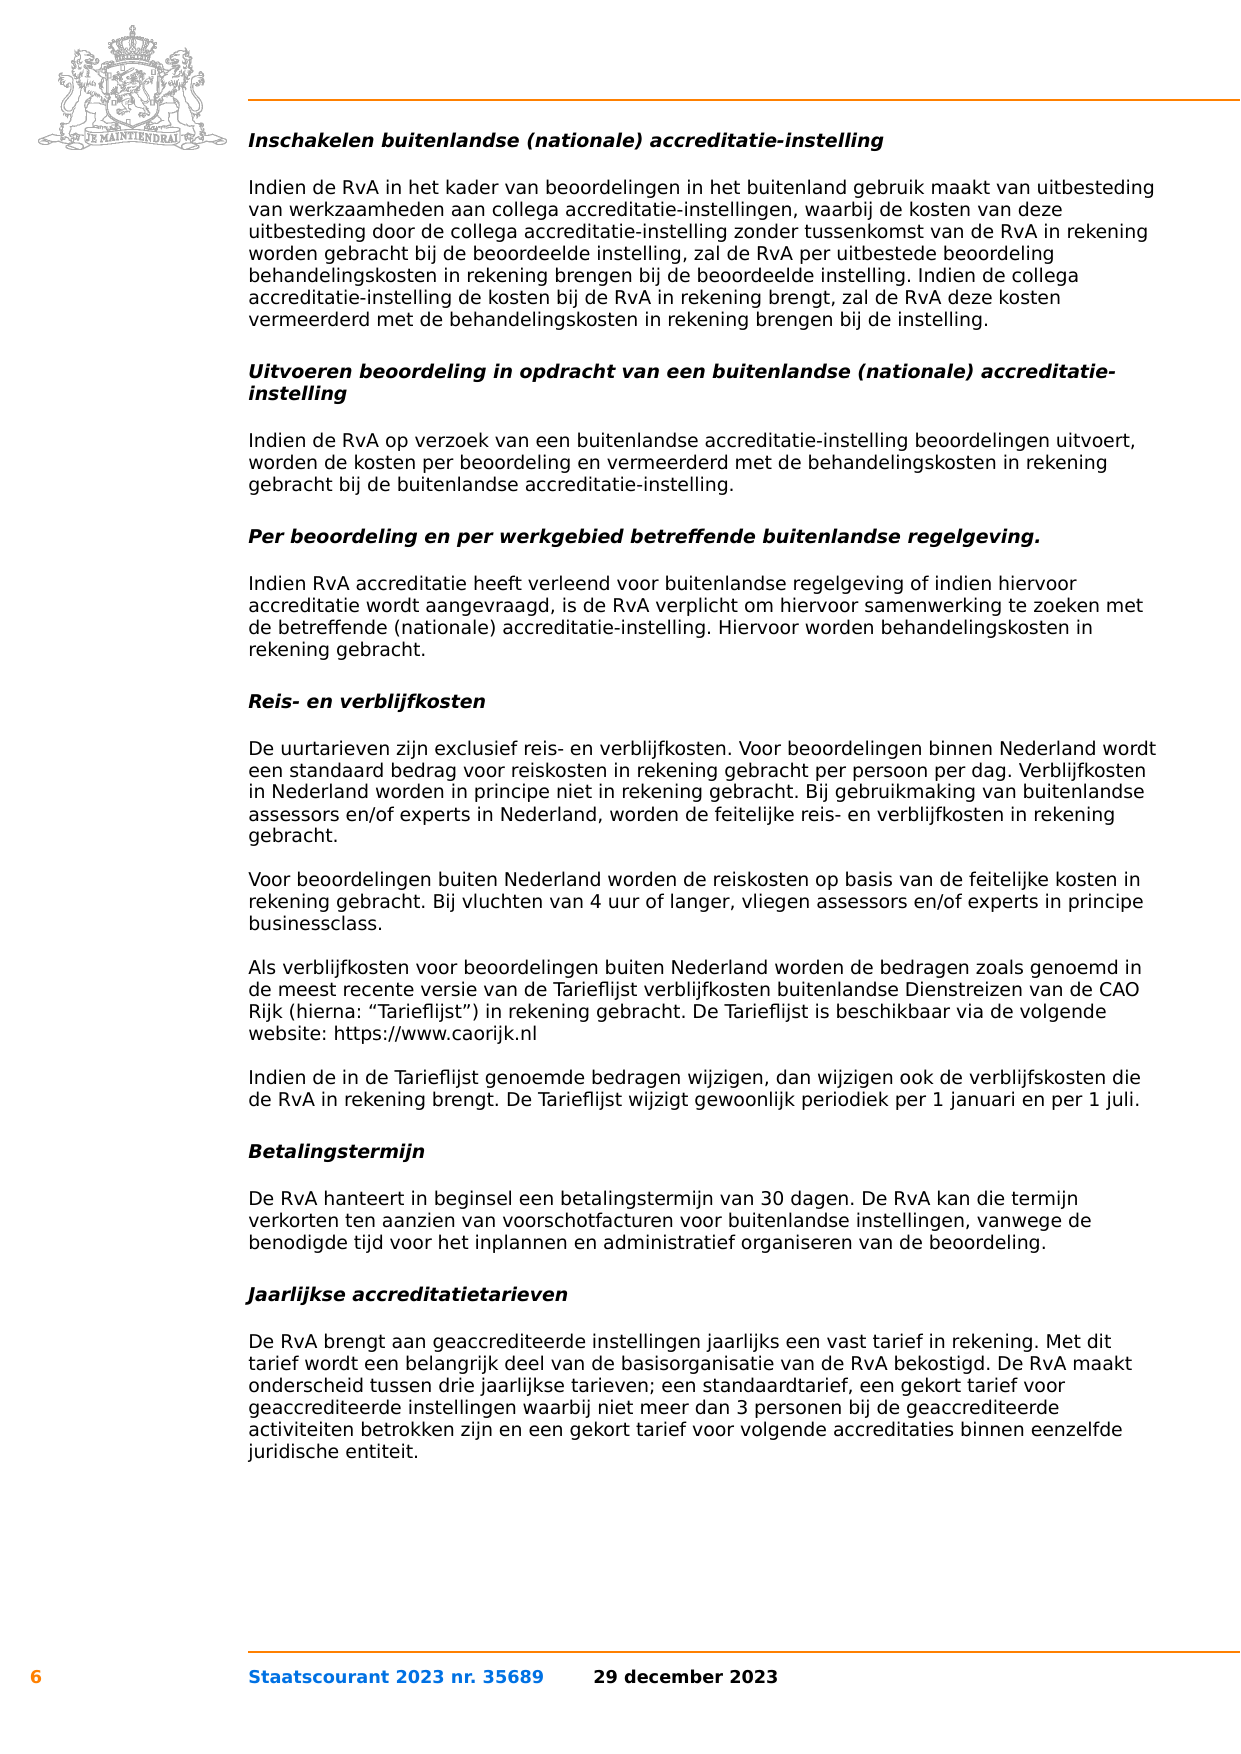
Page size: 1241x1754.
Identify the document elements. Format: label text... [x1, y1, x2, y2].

text Indien RvA accreditatie heeft verleend voor buitenlandse regelgeving of indien hiervoor accreditatie wordt aangevraagd, is de RvA verplicht om hiervoor samenwerking te zoeken met de betreffende (nationale) accreditatie-instelling. Hiervoor worden behandelingskosten in rekening gebracht. [248, 573, 1163, 661]
subtitle Betalingstermijn [248, 1141, 1163, 1163]
picture [38, 25, 227, 150]
subtitle Uitvoeren beoordeling in opdracht van een buitenlandse (nationale) accreditatie-instelling [248, 361, 1163, 405]
text Voor beoordelingen buiten Nederland worden de reiskosten op basis van de feitelijke kosten in rekening gebracht. Bij vluchten van 4 uur of langer, vliegen assessors en/of experts in principe businessclass. [248, 869, 1163, 935]
text Als verblijfkosten voor beoordelingen buiten Nederland worden de bedragen zoals genoemd in de meest recente versie van de Tarieflijst verblijfkosten buitenlandse Dienstreizen van de CAO Rijk (hierna: “Tarieflijst”) in rekening gebracht. De Tarieflijst is beschikbaar via de volgende website: https://www.caorijk.nl [248, 957, 1163, 1045]
text Indien de RvA op verzoek van een buitenlandse accreditatie-instelling beoordelingen uitvoert, worden de kosten per beoordeling en vermeerderd met de behandelingskosten in rekening gebracht bij de buitenlandse accreditatie-instelling. [248, 430, 1163, 496]
subtitle Jaarlijkse accreditatietarieven [248, 1284, 1163, 1306]
text Indien de RvA in het kader van beoordelingen in het buitenland gebruik maakt van uitbesteding van werkzaamheden aan collega accreditatie-instellingen, waarbij de kosten van deze uitbesteding door de collega accreditatie-instelling zonder tussenkomst van de RvA in rekening worden gebracht bij de beoordeelde instelling, zal de RvA per uitbestede beoordeling behandelingskosten in rekening brengen bij de beoordeelde instelling. Indien de collega accreditatie-instelling de kosten bij de RvA in rekening brengt, zal de RvA deze kosten vermeerderd met de behandelingskosten in rekening brengen bij de instelling. [248, 177, 1163, 331]
text Indien de in de Tarieflijst genoemde bedragen wijzigen, dan wijzigen ook de verblijfskosten die de RvA in rekening brengt. De Tarieflijst wijzigt gewoonlijk periodiek per 1 januari en per 1 juli. [248, 1067, 1163, 1111]
text De uurtarieven zijn exclusief reis- en verblijfkosten. Voor beoordelingen binnen Nederland wordt een standaard bedrag voor reiskosten in rekening gebracht per persoon per dag. Verblijfkosten in Nederland worden in principe niet in rekening gebracht. Bij gebruikmaking van buitenlandse assessors en/of experts in Nederland, worden de feitelijke reis- en verblijfkosten in rekening gebracht. [248, 737, 1163, 847]
text De RvA brengt aan geaccrediteerde instellingen jaarlijks een vast tarief in rekening. Met dit tarief wordt een belangrijk deel van de basisorganisatie van de RvA bekostigd. De RvA maakt onderscheid tussen drie jaarlijkse tarieven; een standaardtarief, een gekort tarief voor geaccrediteerde instellingen waarbij niet meer dan 3 personen bij de geaccrediteerde activiteiten betrokken zijn en een gekort tarief voor volgende accreditaties binnen eenzelfde juridische entiteit. [248, 1331, 1163, 1463]
subtitle Inschakelen buitenlandse (nationale) accreditatie-instelling [248, 130, 1163, 152]
text De RvA hanteert in beginsel een betalingstermijn van 30 dagen. De RvA kan die termijn verkorten ten aanzien van voorschotfacturen voor buitenlandse instellingen, vanwege de benodigde tijd voor het inplannen en administratief organiseren van de beoordeling. [248, 1188, 1163, 1254]
subtitle Reis- en verblijfkosten [248, 691, 1163, 712]
subtitle Per beoordeling en per werkgebied betreffende buitenlandse regelgeving. [248, 526, 1163, 548]
